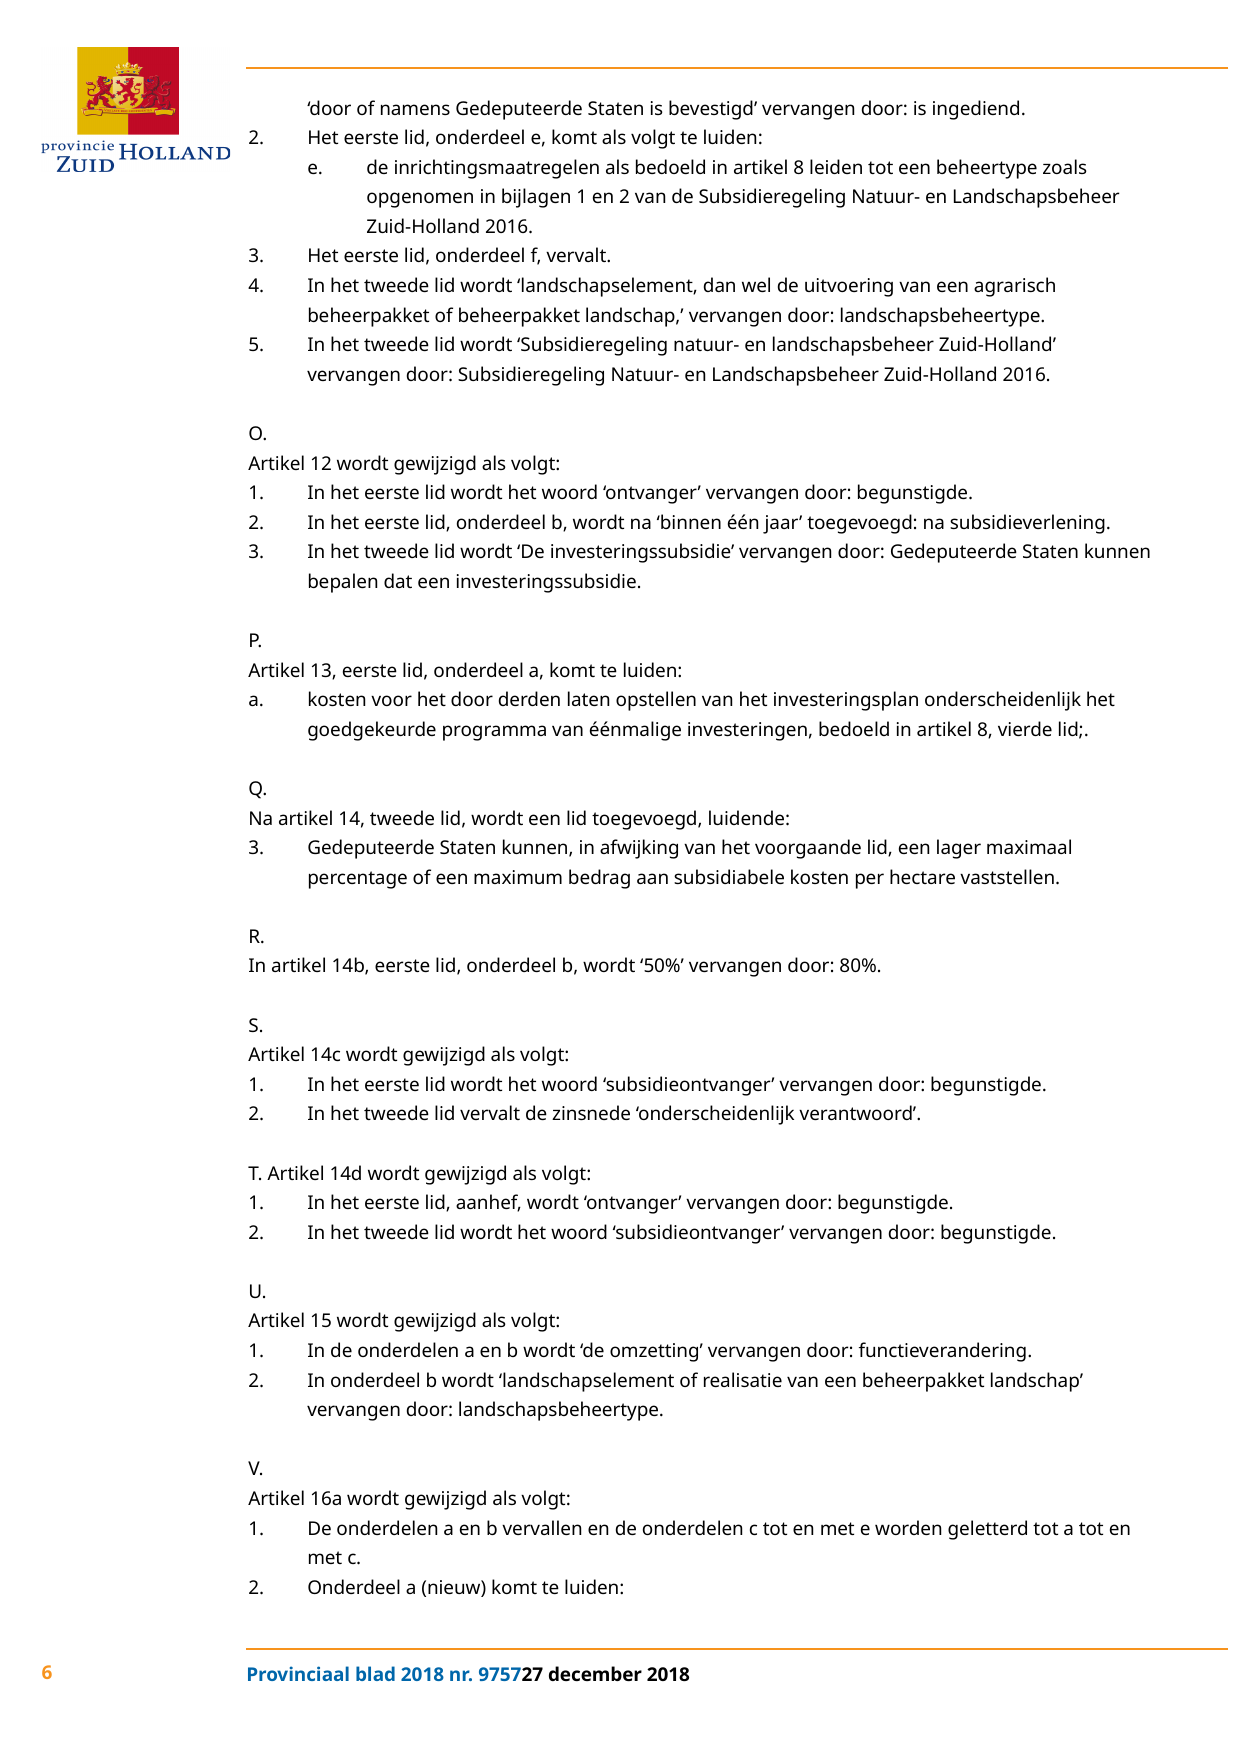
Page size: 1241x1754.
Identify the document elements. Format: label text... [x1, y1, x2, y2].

text R. [248, 923, 1152, 949]
list In het eerste lid, aanhef, wordt ‘ontvanger’ vervangen door: begunstigde. [248, 1189, 1152, 1215]
text Artikel 12 wordt gewijzigd als volgt: [248, 450, 1152, 476]
text U. [248, 1278, 1152, 1304]
text S. [248, 1012, 1152, 1038]
text O. [248, 420, 1152, 446]
list ‘door of namens Gedeputeerde Staten is bevestigd’ vervangen door: is ingediend. [248, 95, 1152, 121]
list In het tweede lid wordt ‘De investeringssubsidie’ vervangen door: Gedeputeerde Staten kunnen bepalen dat een investeringssubsidie. [248, 538, 1152, 594]
text Artikel 14c wordt gewijzigd als volgt: [248, 1041, 1152, 1067]
list In het eerste lid, onderdeel b, wordt na ‘binnen één jaar’ toegevoegd: na subsidieverlening. [248, 509, 1152, 535]
list Het eerste lid, onderdeel e, komt als volgt te luiden: [248, 124, 1152, 150]
list Het eerste lid, onderdeel f, vervalt. [248, 243, 1152, 268]
text Artikel 16a wordt gewijzigd als volgt: [248, 1485, 1152, 1511]
list In het eerste lid wordt het woord ‘ontvanger’ vervangen door: begunstigde. [248, 479, 1152, 505]
list De onderdelen a en b vervallen en de onderdelen c tot en met e worden geletterd tot a tot en met c. [248, 1515, 1152, 1570]
text Artikel 13, eerste lid, onderdeel a, komt te luiden: [248, 657, 1152, 683]
text In artikel 14b, eerste lid, onderdeel b, wordt ‘50%’ vervangen door: 80%. [248, 953, 1152, 978]
list In het eerste lid wordt het woord ‘subsidieontvanger’ vervangen door: begunstigde. [248, 1071, 1152, 1097]
picture [41, 47, 231, 172]
text T. Artikel 14d wordt gewijzigd als volgt: [248, 1160, 1152, 1186]
text Artikel 15 wordt gewijzigd als volgt: [248, 1308, 1152, 1333]
list de inrichtingsmaatregelen als bedoeld in artikel 8 leiden tot een beheertype zoals opgenomen in bijlagen 1 en 2 van de Subsidieregeling Natuur- en Landschapsbeheer Zuid-Holland 2016. [307, 154, 1152, 239]
list In het tweede lid wordt ‘Subsidieregeling natuur- en landschapsbeheer Zuid-Holland’ vervangen door: Subsidieregeling Natuur- en Landschapsbeheer Zuid-Holland 2016. [248, 331, 1152, 387]
list In het tweede lid wordt ‘landschapselement, dan wel de uitvoering van een agrarisch beheerpakket of beheerpakket landschap,’ vervangen door: landschapsbeheertype. [248, 272, 1152, 328]
list Gedeputeerde Staten kunnen, in afwijking van het voorgaande lid, een lager maximaal percentage of een maximum bedrag aan subsidiabele kosten per hectare vaststellen. [248, 834, 1152, 890]
list In de onderdelen a en b wordt ‘de omzetting’ vervangen door: functieverandering. [248, 1337, 1152, 1363]
list In het tweede lid wordt het woord ‘subsidieontvanger’ vervangen door: begunstigde. [248, 1219, 1152, 1245]
text P. [248, 627, 1152, 653]
text Q. [248, 775, 1152, 801]
list In het tweede lid vervalt de zinsnede ‘onderscheidenlijk verantwoord’. [248, 1101, 1152, 1126]
list Onderdeel a (nieuw) komt te luiden: [248, 1574, 1152, 1600]
list In onderdeel b wordt ‘landschapselement of realisatie van een beheerpakket landschap’ vervangen door: landschapsbeheertype. [248, 1367, 1152, 1422]
text Na artikel 14, tweede lid, wordt een lid toegevoegd, luidende: [248, 805, 1152, 831]
list kosten voor het door derden laten opstellen van het investeringsplan onderscheidenlijk het goedgekeurde programma van éénmalige investeringen, bedoeld in artikel 8, vierde lid;. [248, 686, 1152, 742]
text V. [248, 1456, 1152, 1481]
